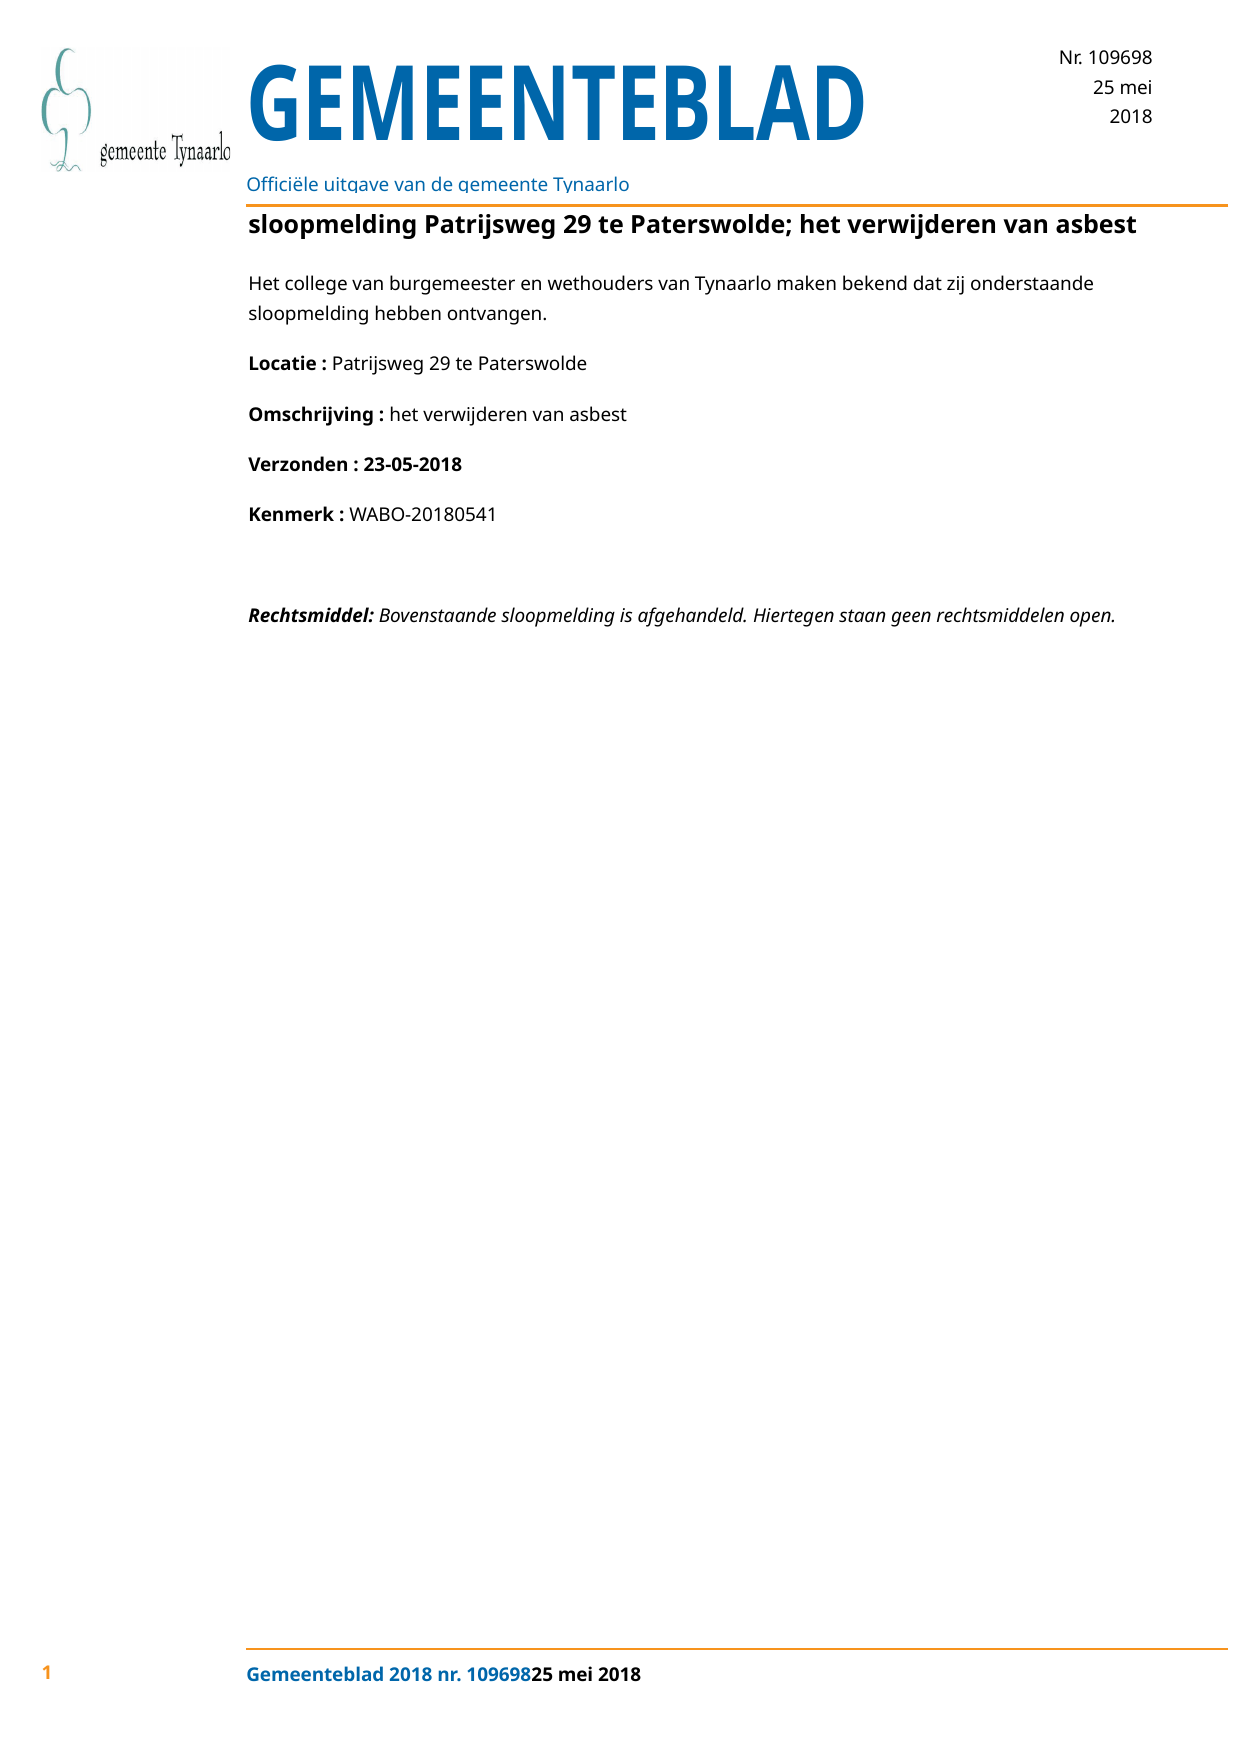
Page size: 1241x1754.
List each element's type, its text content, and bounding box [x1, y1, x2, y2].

text Omschrijving : het verwijderen van asbest [248, 401, 1152, 426]
text Rechtsmiddel: Bovenstaande sloopmelding is afgehandeld. Hiertegen staan geen rechtsmiddelen open. [248, 602, 1152, 628]
text Kenmerk : WABO-20180541 [248, 502, 1152, 527]
text sloopmelding Patrijsweg 29 te Paterswolde; het verwijderen van asbest [248, 207, 1152, 241]
text Verzonden : 23-05-2018 [248, 451, 1152, 477]
text Locatie : Patrijsweg 29 te Paterswolde [248, 350, 1152, 376]
picture [41, 47, 231, 172]
text Het college van burgemeester en wethouders van Tynaarlo maken bekend dat zij onderstaande sloopmelding hebben ontvangen. [248, 270, 1152, 326]
